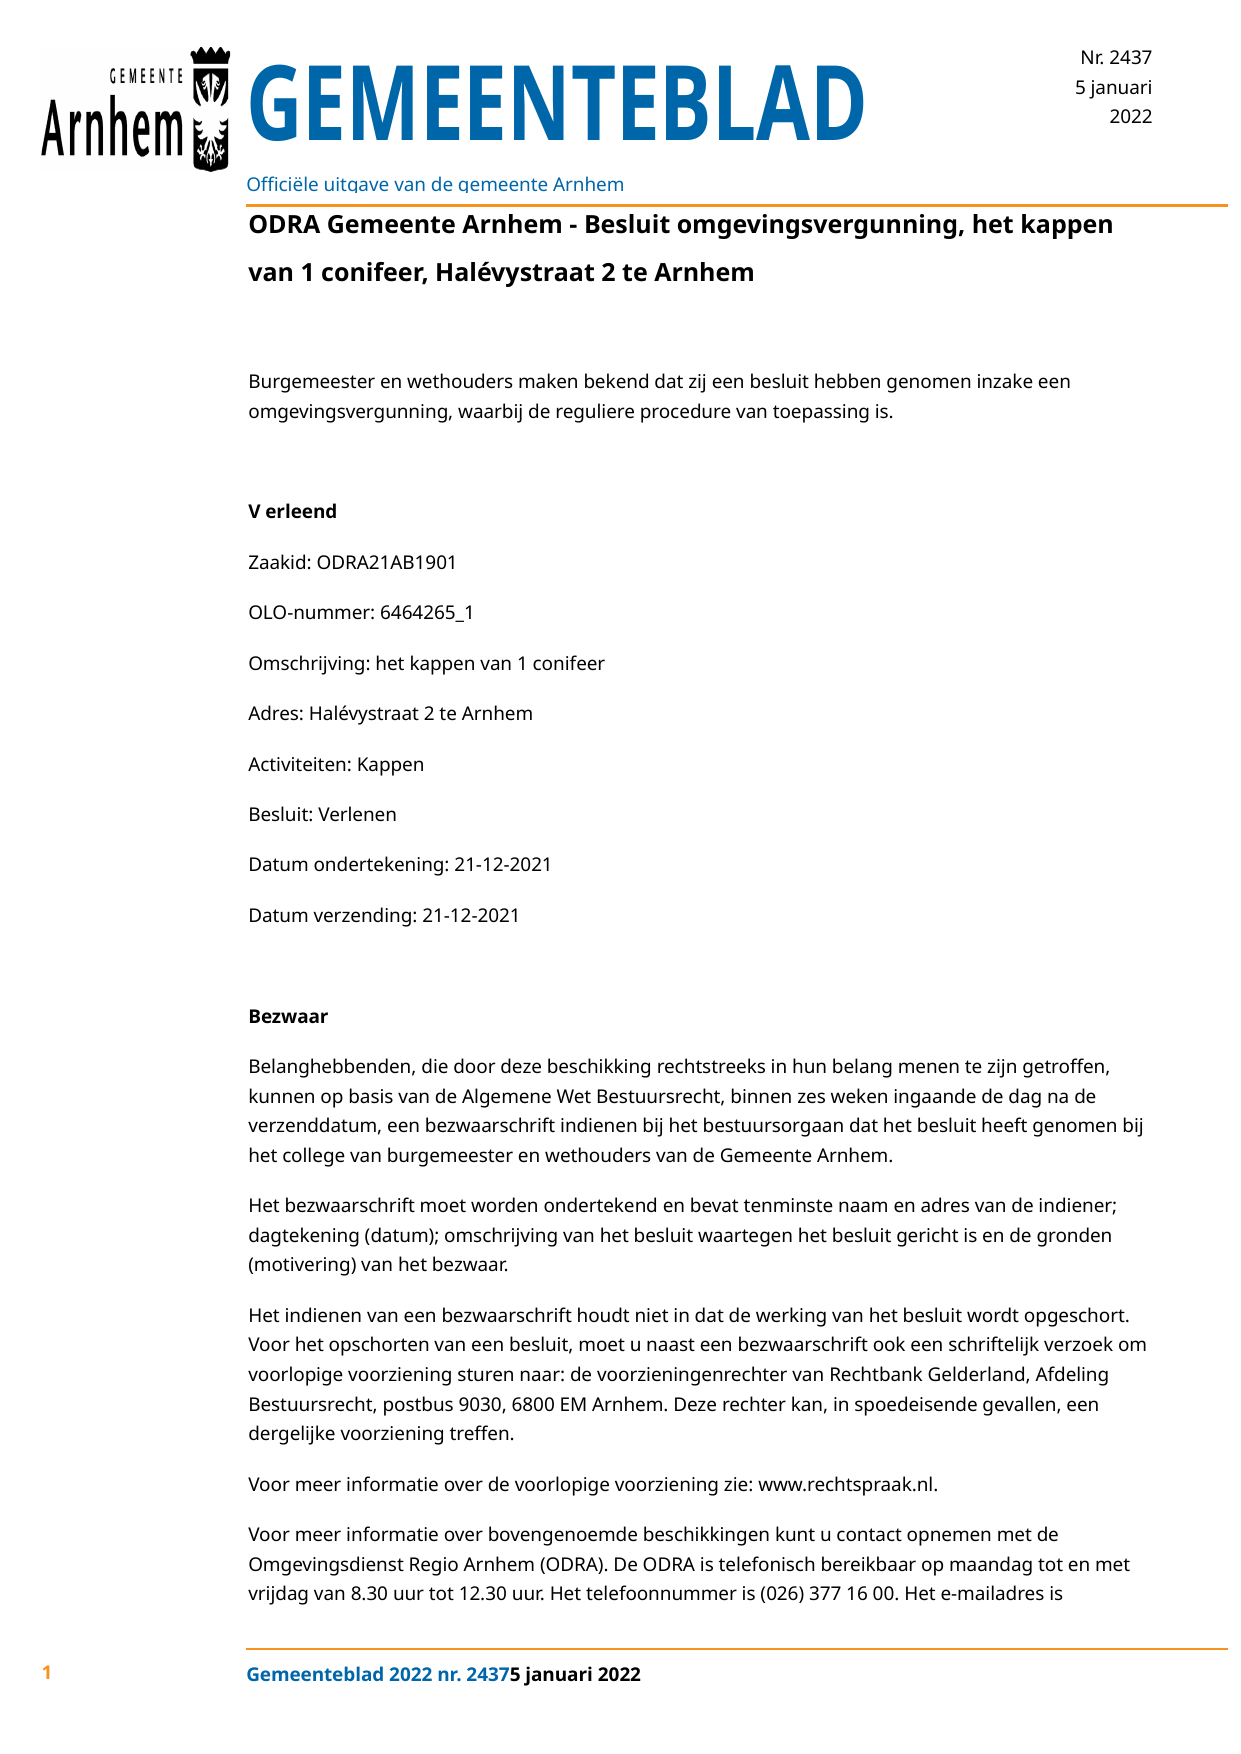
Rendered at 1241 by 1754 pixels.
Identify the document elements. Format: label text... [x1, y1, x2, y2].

text Omschrijving: het kappen van 1 conifeer [248, 650, 1152, 676]
text Het bezwaarschrift moet worden ondertekend en bevat tenminste naam en adres van de indiener; dagtekening (datum); omschrijving van het besluit waartegen het besluit gericht is en de gronden (motivering) van het bezwaar. [248, 1192, 1152, 1277]
text Het indienen van een bezwaarschrift houdt niet in dat de werking van het besluit wordt opgeschort. Voor het opschorten van een besluit, moet u naast een bezwaarschrift ook een schriftelijk verzoek om voorlopige voorziening sturen naar: de voorzieningenrechter van Rechtbank Gelderland, Afdeling Bestuursrecht, postbus 9030, 6800 EM Arnhem. Deze rechter kan, in spoedeisende gevallen, een dergelijke voorziening treffen. [248, 1302, 1152, 1446]
text Datum ondertekening: 21-12-2021 [248, 852, 1152, 877]
text Besluit: Verlenen [248, 801, 1152, 827]
text ODRA Gemeente Arnhem - Besluit omgevingsvergunning, het kappen van 1 conifeer, Halévystraat 2 te Arnhem [248, 207, 1152, 288]
text Activiteiten: Kappen [248, 751, 1152, 777]
text V erleend [248, 499, 1152, 524]
text Bezwaar [248, 1003, 1152, 1029]
text Datum verzending: 21-12-2021 [248, 902, 1152, 928]
text Adres: Halévystraat 2 te Arnhem [248, 700, 1152, 726]
text Zaakid: ODRA21AB1901 [248, 549, 1152, 575]
text Voor meer informatie over de voorlopige voorziening zie: www.rechtspraak.nl. [248, 1471, 1152, 1497]
text Burgemeester en wethouders maken bekend dat zij een besluit hebben genomen inzake een omgevingsvergunning, waarbij de reguliere procedure van toepassing is. [248, 368, 1152, 424]
text OLO-nummer: 6464265_1 [248, 599, 1152, 625]
picture [41, 47, 231, 172]
text Belanghebbenden, die door deze beschikking rechtstreeks in hun belang menen te zijn getroffen, kunnen op basis van de Algemene Wet Bestuursrecht, binnen zes weken ingaande de dag na de verzenddatum, een bezwaarschrift indienen bij het bestuursorgaan dat het besluit heeft genomen bij het college van burgemeester en wethouders van de Gemeente Arnhem. [248, 1053, 1152, 1168]
text Voor meer informatie over bovengenoemde beschikkingen kunt u contact opnemen met de Omgevingsdienst Regio Arnhem (ODRA). De ODRA is telefonisch bereikbaar op maandag tot en met vrijdag van 8.30 uur tot 12.30 uur. Het telefoonnummer is (026) 377 16 00. Het e-mailadres is [248, 1521, 1152, 1606]
